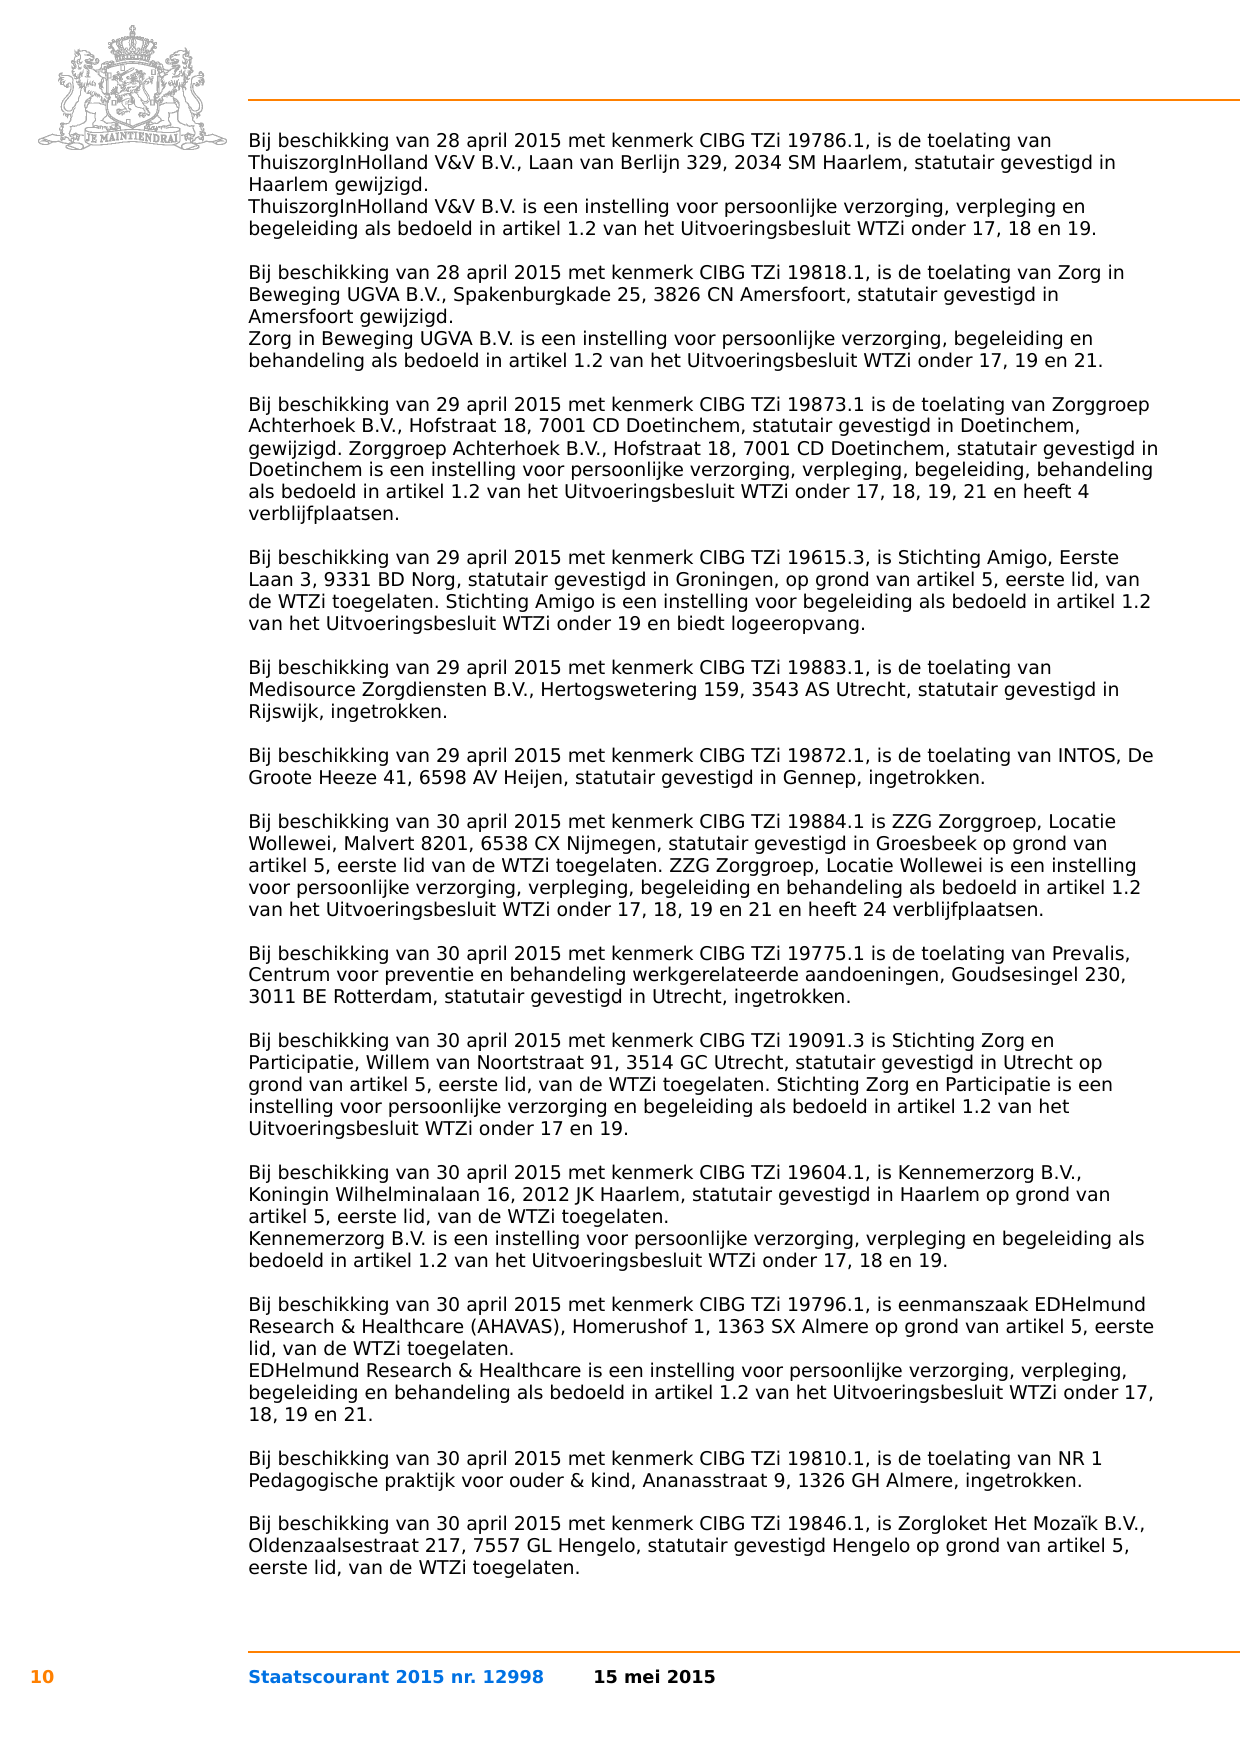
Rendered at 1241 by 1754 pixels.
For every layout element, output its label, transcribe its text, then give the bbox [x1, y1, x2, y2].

text EDHelmund Research & Healthcare is een instelling voor persoonlijke verzorging, verpleging, begeleiding en behandeling als bedoeld in artikel 1.2 van het Uitvoeringsbesluit WTZi onder 17, 18, 19 en 21. [248, 1360, 1163, 1426]
text Bij beschikking van 30 april 2015 met kenmerk CIBG TZi 19884.1 is ZZG Zorggroep, Locatie Wollewei, Malvert 8201, 6538 CX Nijmegen, statutair gevestigd in Groesbeek op grond van artikel 5, eerste lid van de WTZi toegelaten. ZZG Zorggroep, Locatie Wollewei is een instelling voor persoonlijke verzorging, verpleging, begeleiding en behandeling als bedoeld in artikel 1.2 van het Uitvoeringsbesluit WTZi onder 17, 18, 19 en 21 en heeft 24 verblijfplaatsen. [248, 811, 1163, 921]
text ThuiszorgInHolland V&V B.V. is een instelling voor persoonlijke verzorging, verpleging en begeleiding als bedoeld in artikel 1.2 van het Uitvoeringsbesluit WTZi onder 17, 18 en 19. [248, 196, 1163, 240]
text Kennemerzorg B.V. is een instelling voor persoonlijke verzorging, verpleging en begeleiding als bedoeld in artikel 1.2 van het Uitvoeringsbesluit WTZi onder 17, 18 en 19. [248, 1228, 1163, 1272]
text Bij beschikking van 30 april 2015 met kenmerk CIBG TZi 19846.1, is Zorgloket Het Mozaïk B.V., Oldenzaalsestraat 217, 7557 GL Hengelo, statutair gevestigd Hengelo op grond van artikel 5, eerste lid, van de WTZi toegelaten. [248, 1513, 1163, 1579]
text Bij beschikking van 28 april 2015 met kenmerk CIBG TZi 19786.1, is de toelating van ThuiszorgInHolland V&V B.V., Laan van Berlijn 329, 2034 SM Haarlem, statutair gevestigd in Haarlem gewijzigd. [248, 130, 1163, 196]
text Bij beschikking van 30 april 2015 met kenmerk CIBG TZi 19091.3 is Stichting Zorg en Participatie, Willem van Noortstraat 91, 3514 GC Utrecht, statutair gevestigd in Utrecht op grond van artikel 5, eerste lid, van de WTZi toegelaten. Stichting Zorg en Participatie is een instelling voor persoonlijke verzorging en begeleiding als bedoeld in artikel 1.2 van het Uitvoeringsbesluit WTZi onder 17 en 19. [248, 1030, 1163, 1140]
text Zorg in Beweging UGVA B.V. is een instelling voor persoonlijke verzorging, begeleiding en behandeling als bedoeld in artikel 1.2 van het Uitvoeringsbesluit WTZi onder 17, 19 en 21. [248, 328, 1163, 372]
text Bij beschikking van 29 april 2015 met kenmerk CIBG TZi 19615.3, is Stichting Amigo, Eerste Laan 3, 9331 BD Norg, statutair gevestigd in Groningen, op grond van artikel 5, eerste lid, van de WTZi toegelaten. Stichting Amigo is een instelling voor begeleiding als bedoeld in artikel 1.2 van het Uitvoeringsbesluit WTZi onder 19 en biedt logeeropvang. [248, 547, 1163, 635]
text Bij beschikking van 29 april 2015 met kenmerk CIBG TZi 19873.1 is de toelating van Zorggroep Achterhoek B.V., Hofstraat 18, 7001 CD Doetinchem, statutair gevestigd in Doetinchem, gewijzigd. Zorggroep Achterhoek B.V., Hofstraat 18, 7001 CD Doetinchem, statutair gevestigd in Doetinchem is een instelling voor persoonlijke verzorging, verpleging, begeleiding, behandeling als bedoeld in artikel 1.2 van het Uitvoeringsbesluit WTZi onder 17, 18, 19, 21 en heeft 4 verblijfplaatsen. [248, 393, 1163, 525]
picture [38, 25, 227, 150]
text Bij beschikking van 30 april 2015 met kenmerk CIBG TZi 19604.1, is Kennemerzorg B.V., Koningin Wilhelminalaan 16, 2012 JK Haarlem, statutair gevestigd in Haarlem op grond van artikel 5, eerste lid, van de WTZi toegelaten. [248, 1162, 1163, 1228]
text Bij beschikking van 29 april 2015 met kenmerk CIBG TZi 19872.1, is de toelating van INTOS, De Groote Heeze 41, 6598 AV Heijen, statutair gevestigd in Gennep, ingetrokken. [248, 745, 1163, 789]
text Bij beschikking van 28 april 2015 met kenmerk CIBG TZi 19818.1, is de toelating van Zorg in Beweging UGVA B.V., Spakenburgkade 25, 3826 CN Amersfoort, statutair gevestigd in Amersfoort gewijzigd. [248, 262, 1163, 328]
text Bij beschikking van 30 april 2015 met kenmerk CIBG TZi 19775.1 is de toelating van Prevalis, Centrum voor preventie en behandeling werkgerelateerde aandoeningen, Goudsesingel 230, 3011 BE Rotterdam, statutair gevestigd in Utrecht, ingetrokken. [248, 942, 1163, 1008]
text Bij beschikking van 30 april 2015 met kenmerk CIBG TZi 19796.1, is eenmanszaak EDHelmund Research & Healthcare (AHAVAS), Homerushof 1, 1363 SX Almere op grond van artikel 5, eerste lid, van de WTZi toegelaten. [248, 1294, 1163, 1360]
text Bij beschikking van 30 april 2015 met kenmerk CIBG TZi 19810.1, is de toelating van NR 1 Pedagogische praktijk voor ouder & kind, Ananasstraat 9, 1326 GH Almere, ingetrokken. [248, 1447, 1163, 1491]
text Bij beschikking van 29 april 2015 met kenmerk CIBG TZi 19883.1, is de toelating van Medisource Zorgdiensten B.V., Hertogswetering 159, 3543 AS Utrecht, statutair gevestigd in Rijswijk, ingetrokken. [248, 657, 1163, 723]
